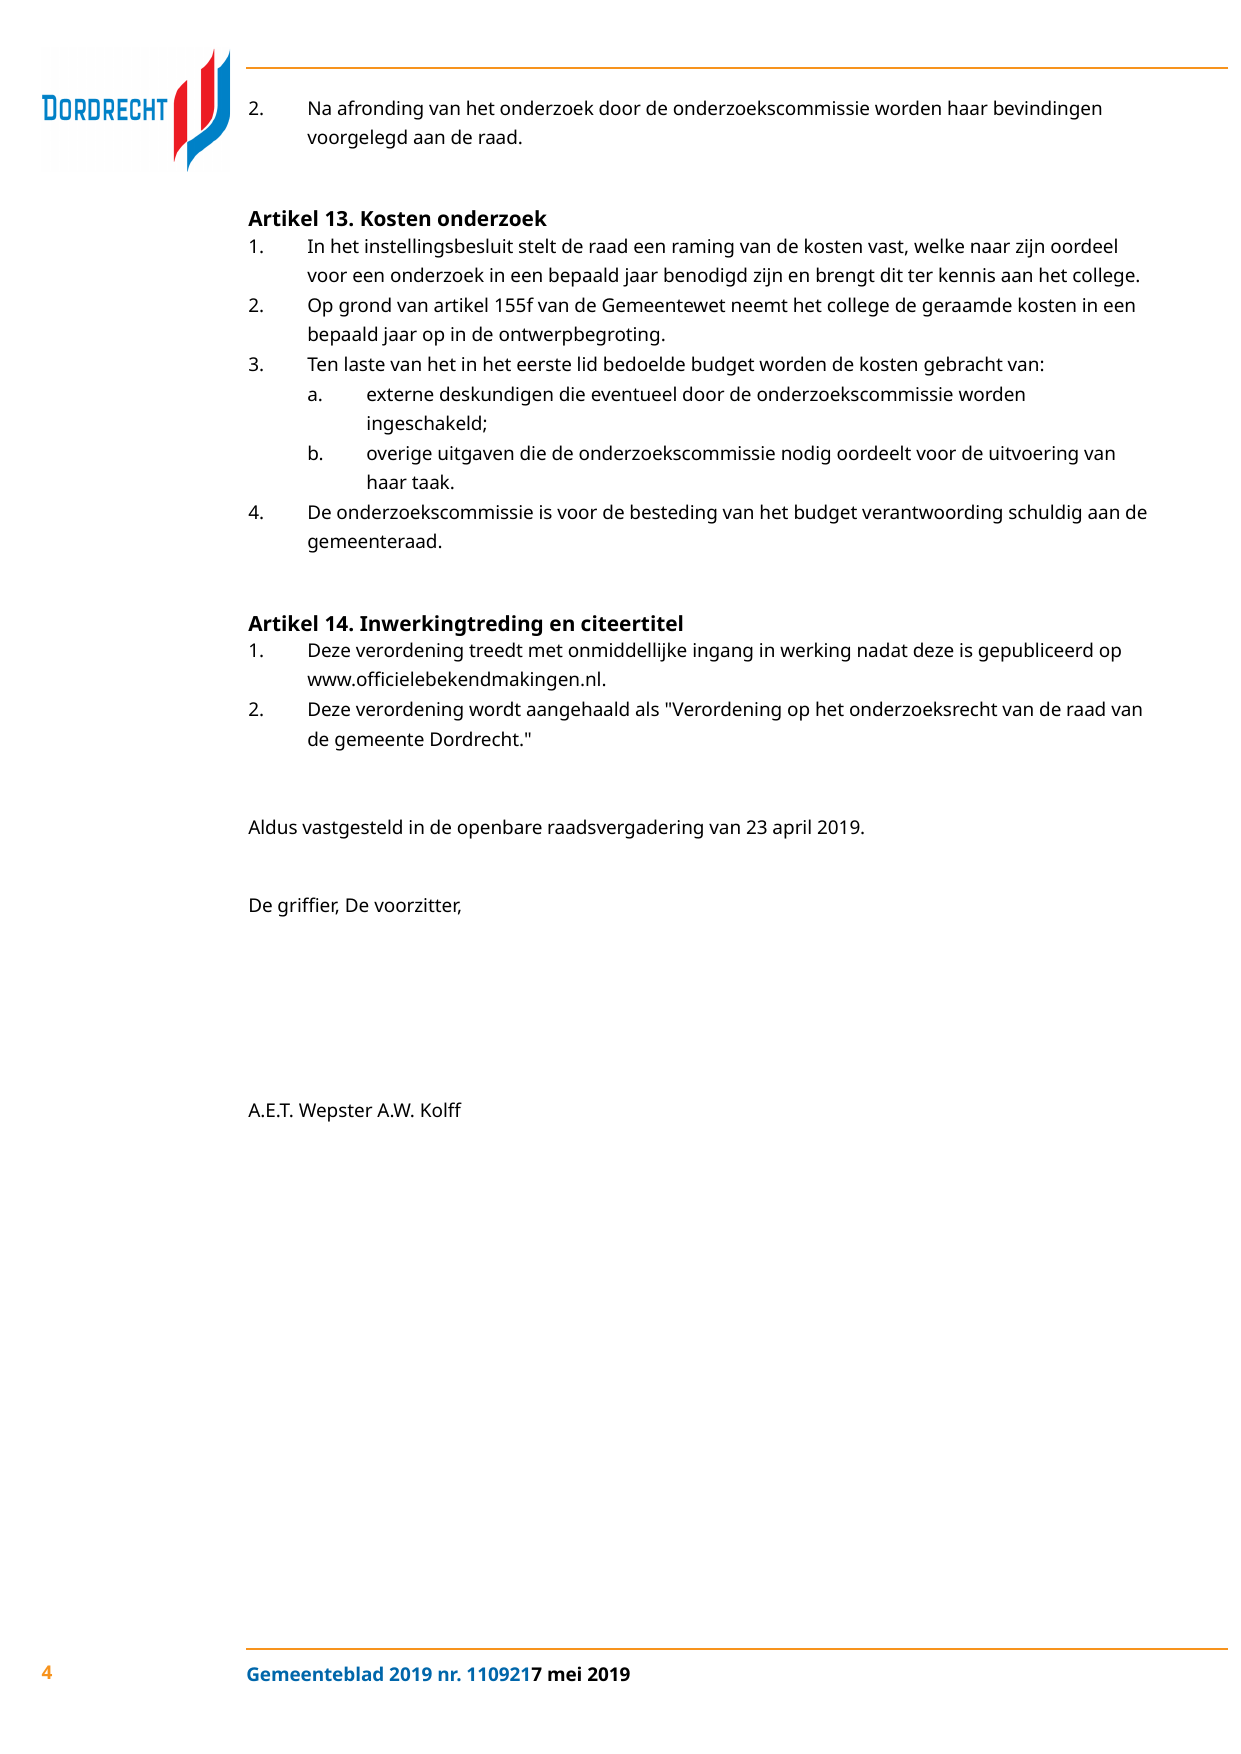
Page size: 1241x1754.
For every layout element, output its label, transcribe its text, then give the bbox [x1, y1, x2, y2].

list Ten laste van het in het eerste lid bedoelde budget worden de kosten gebracht van: [248, 351, 1152, 377]
list overige uitgaven die de onderzoekscommissie nodig oordeelt voor de uitvoering van haar taak. [307, 440, 1152, 495]
list Op grond van artikel 155f van de Gemeentewet neemt het college de geraamde kosten in een bepaald jaar op in de ontwerpbegroting. [248, 292, 1152, 347]
list In het instellingsbesluit stelt de raad een raming van de kosten vast, welke naar zijn oordeel voor een onderzoek in een bepaald jaar benodigd zijn en brengt dit ter kennis aan het college. [248, 233, 1152, 288]
list Deze verordening treedt met onmiddellijke ingang in werking nadat deze is gepubliceerd op www.officielebekendmakingen.nl. [248, 637, 1152, 692]
picture [41, 47, 231, 172]
text A.E.T. Wepster A.W. Kolff [248, 1098, 1152, 1123]
text Aldus vastgesteld in de openbare raadsvergadering van 23 april 2019. [248, 814, 1152, 840]
list Na afronding van het onderzoek door de onderzoekscommissie worden haar bevindingen voorgelegd aan de raad. [248, 95, 1152, 150]
list Deze verordening wordt aangehaald als "Verordening op het onderzoeksrecht van de raad van de gemeente Dordrecht." [248, 696, 1152, 752]
text Artikel 14. Inwerkingtreding en citeertitel [248, 609, 1152, 637]
text De griffier, De voorzitter, [248, 892, 1152, 917]
list externe deskundigen die eventueel door de onderzoekscommissie worden ingeschakeld; [307, 381, 1152, 436]
list De onderzoekscommissie is voor de besteding van het budget verantwoording schuldig aan de gemeenteraad. [248, 499, 1152, 554]
text Artikel 13. Kosten onderzoek [248, 204, 1152, 233]
